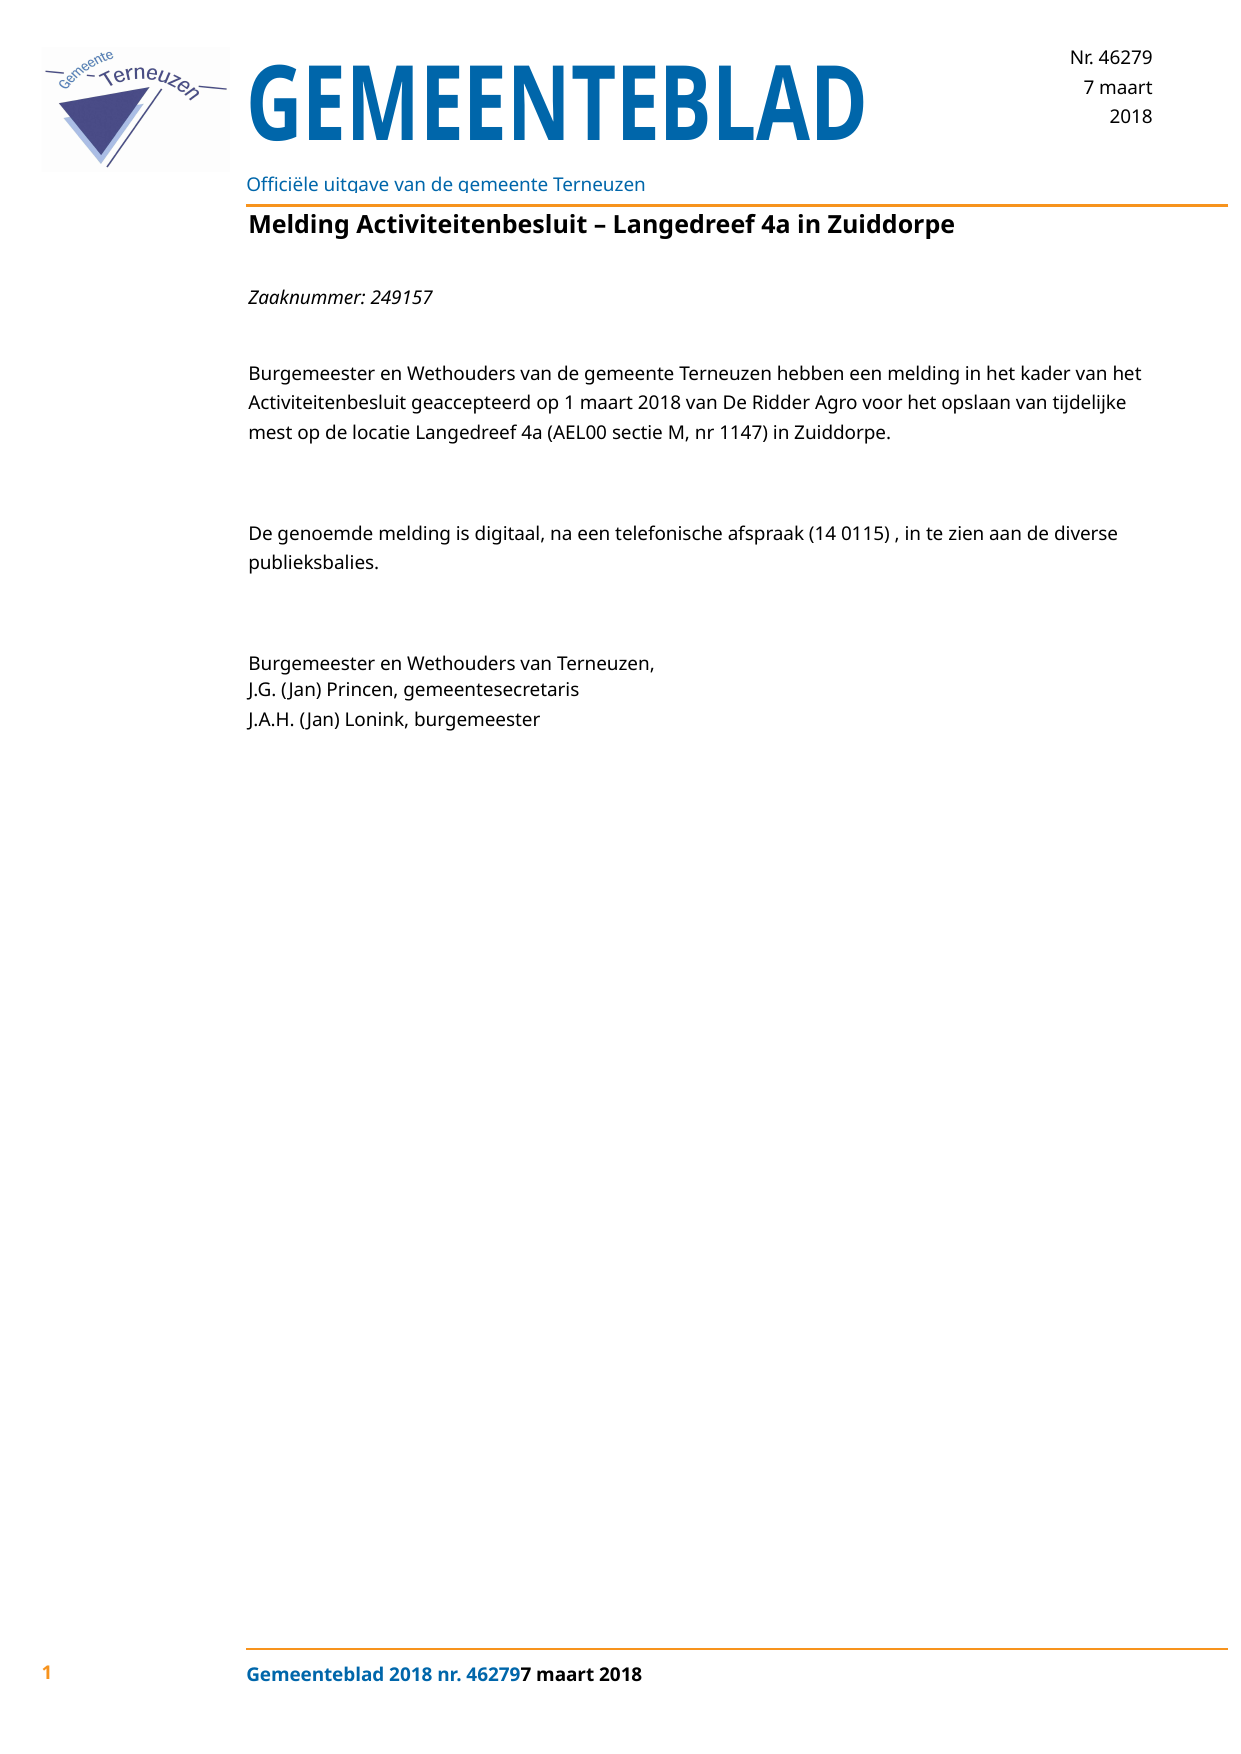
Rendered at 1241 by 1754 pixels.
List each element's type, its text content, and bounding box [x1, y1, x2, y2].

text Burgemeester en Wethouders van de gemeente Terneuzen hebben een melding in het kader van het Activiteitenbesluit geaccepteerd op 1 maart 2018 van De Ridder Agro voor het opslaan van tijdelijke mest op de locatie Langedreef 4a (AEL00 sectie M, nr 1147) in Zuiddorpe. [248, 360, 1152, 445]
text Melding Activiteitenbesluit – Langedreef 4a in Zuiddorpe [248, 207, 1152, 241]
table_header Burgemeester en Wethouders van Terneuzen, [248, 651, 1152, 676]
text Zaaknummer: 249157 [248, 284, 1152, 309]
picture [41, 47, 231, 172]
table_cell [248, 732, 1152, 757]
text De genoemde melding is digitaal, na een telefonische afspraak (14 0115) , in te zien aan de diverse publieksbalies. [248, 520, 1152, 575]
table_cell [248, 757, 700, 783]
table_cell [700, 757, 1152, 783]
table_cell J.G. (Jan) Princen, gemeentesecretaris J.A.H. (Jan) Lonink, burgemeester [248, 676, 700, 732]
table_cell [700, 676, 1152, 732]
